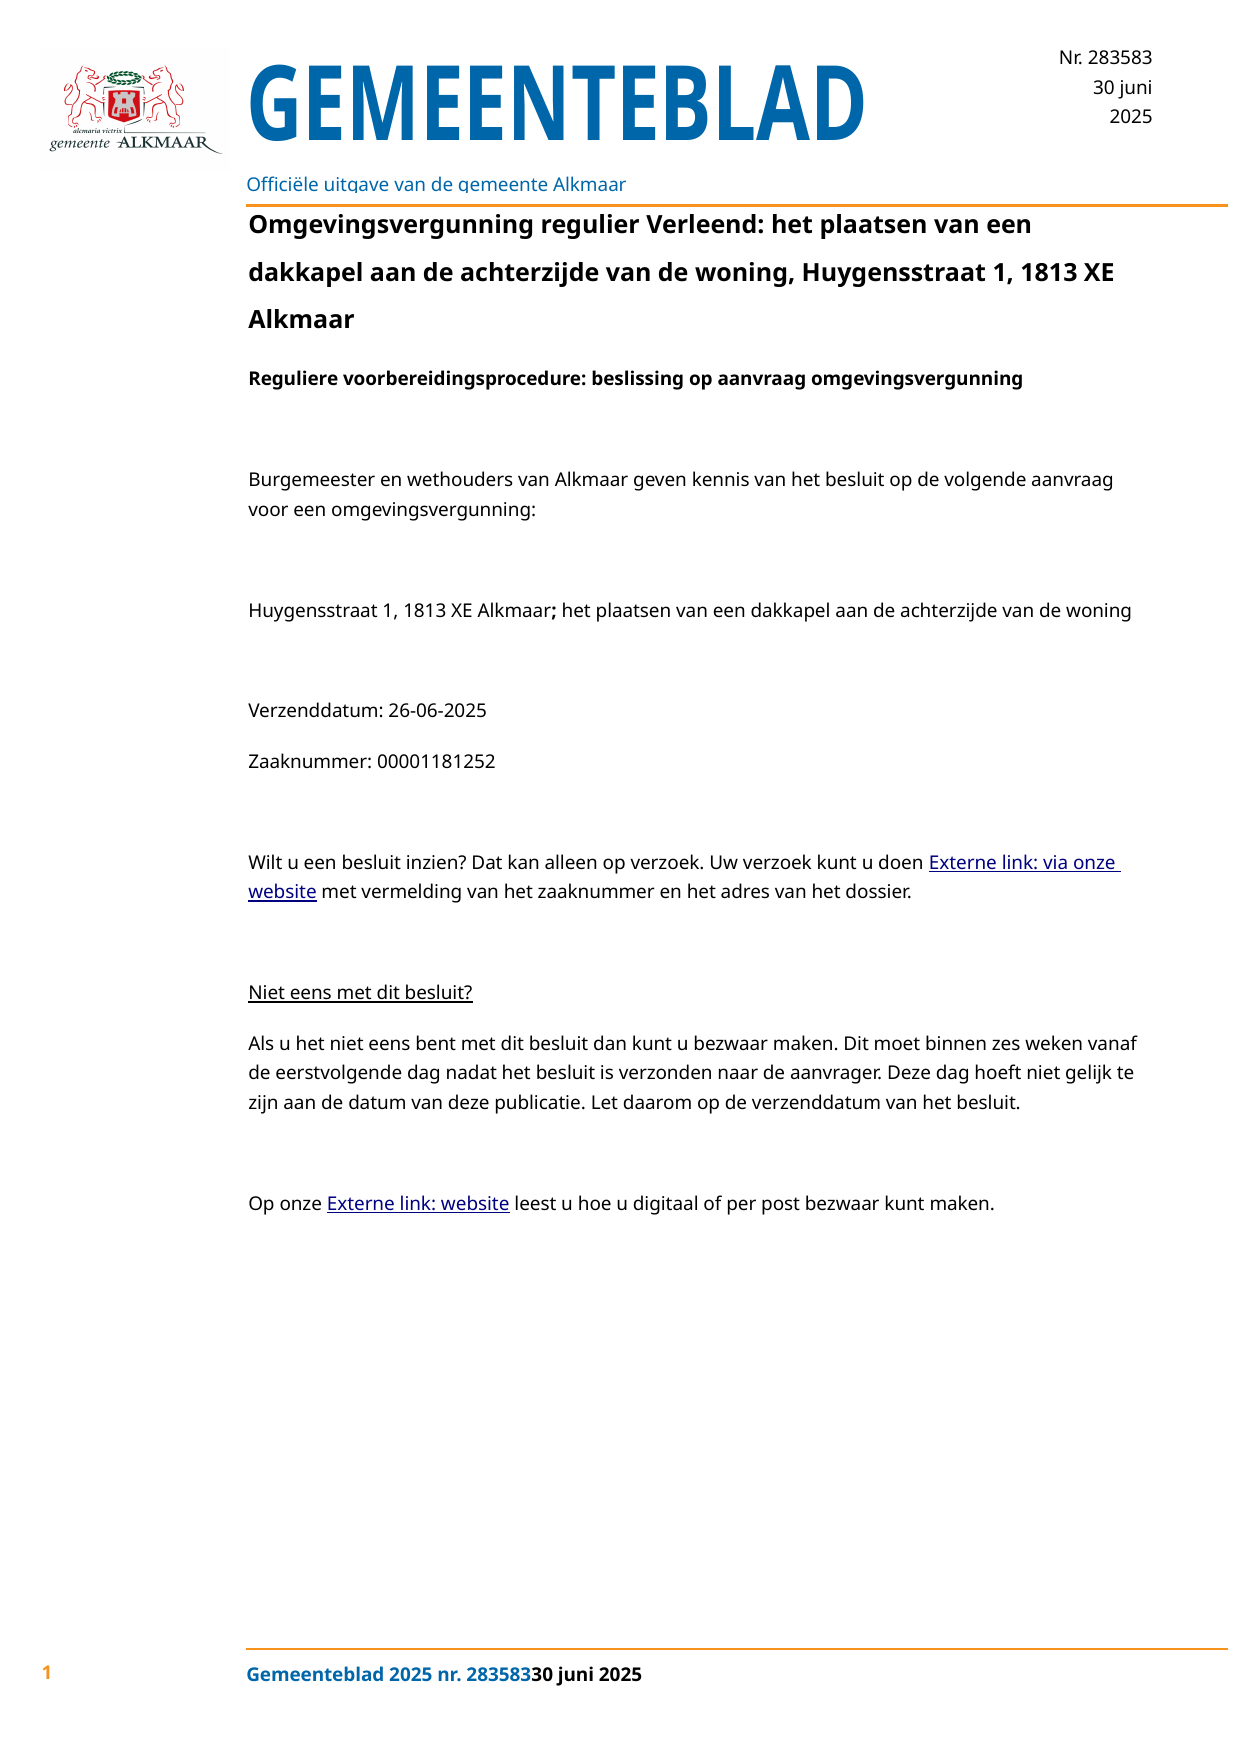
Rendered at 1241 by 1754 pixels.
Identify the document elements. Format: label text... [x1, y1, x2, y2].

text Verzenddatum: 26-06-2025 [248, 698, 1152, 723]
text Op onze Externe link: website leest u hoe u digitaal of per post bezwaar kunt maken. [248, 1190, 1152, 1215]
picture [41, 47, 231, 172]
text Zaaknummer: 00001181252 [248, 748, 1152, 774]
text Als u het niet eens bent met dit besluit dan kunt u bezwaar maken. Dit moet binnen zes weken vanaf de eerstvolgende dag nadat het besluit is verzonden naar de aanvrager. Deze dag hoeft niet gelijk te zijn aan de datum van deze publicatie. Let daarom op de verzenddatum van het besluit. [248, 1030, 1152, 1114]
text Wilt u een besluit inzien? Dat kan alleen op verzoek. Uw verzoek kunt u doen Externe link: via onze website met vermelding van het zaaknummer en het adres van het dossier. [248, 849, 1152, 904]
text Burgemeester en wethouders van Alkmaar geven kennis van het besluit op de volgende aanvraag voor een omgevingsvergunning: [248, 466, 1152, 522]
text Reguliere voorbereidingsprocedure: beslissing op aanvraag omgevingsvergunning [248, 366, 1152, 391]
text Huygensstraat 1, 1813 XE Alkmaar; het plaatsen van een dakkapel aan de achterzijde van de woning [248, 597, 1152, 622]
text Niet eens met dit besluit? [248, 979, 1152, 1005]
text Omgevingsvergunning regulier Verleend: het plaatsen van een dakkapel aan de achterzijde van de woning, Huygensstraat 1, 1813 XE Alkmaar [248, 207, 1152, 336]
